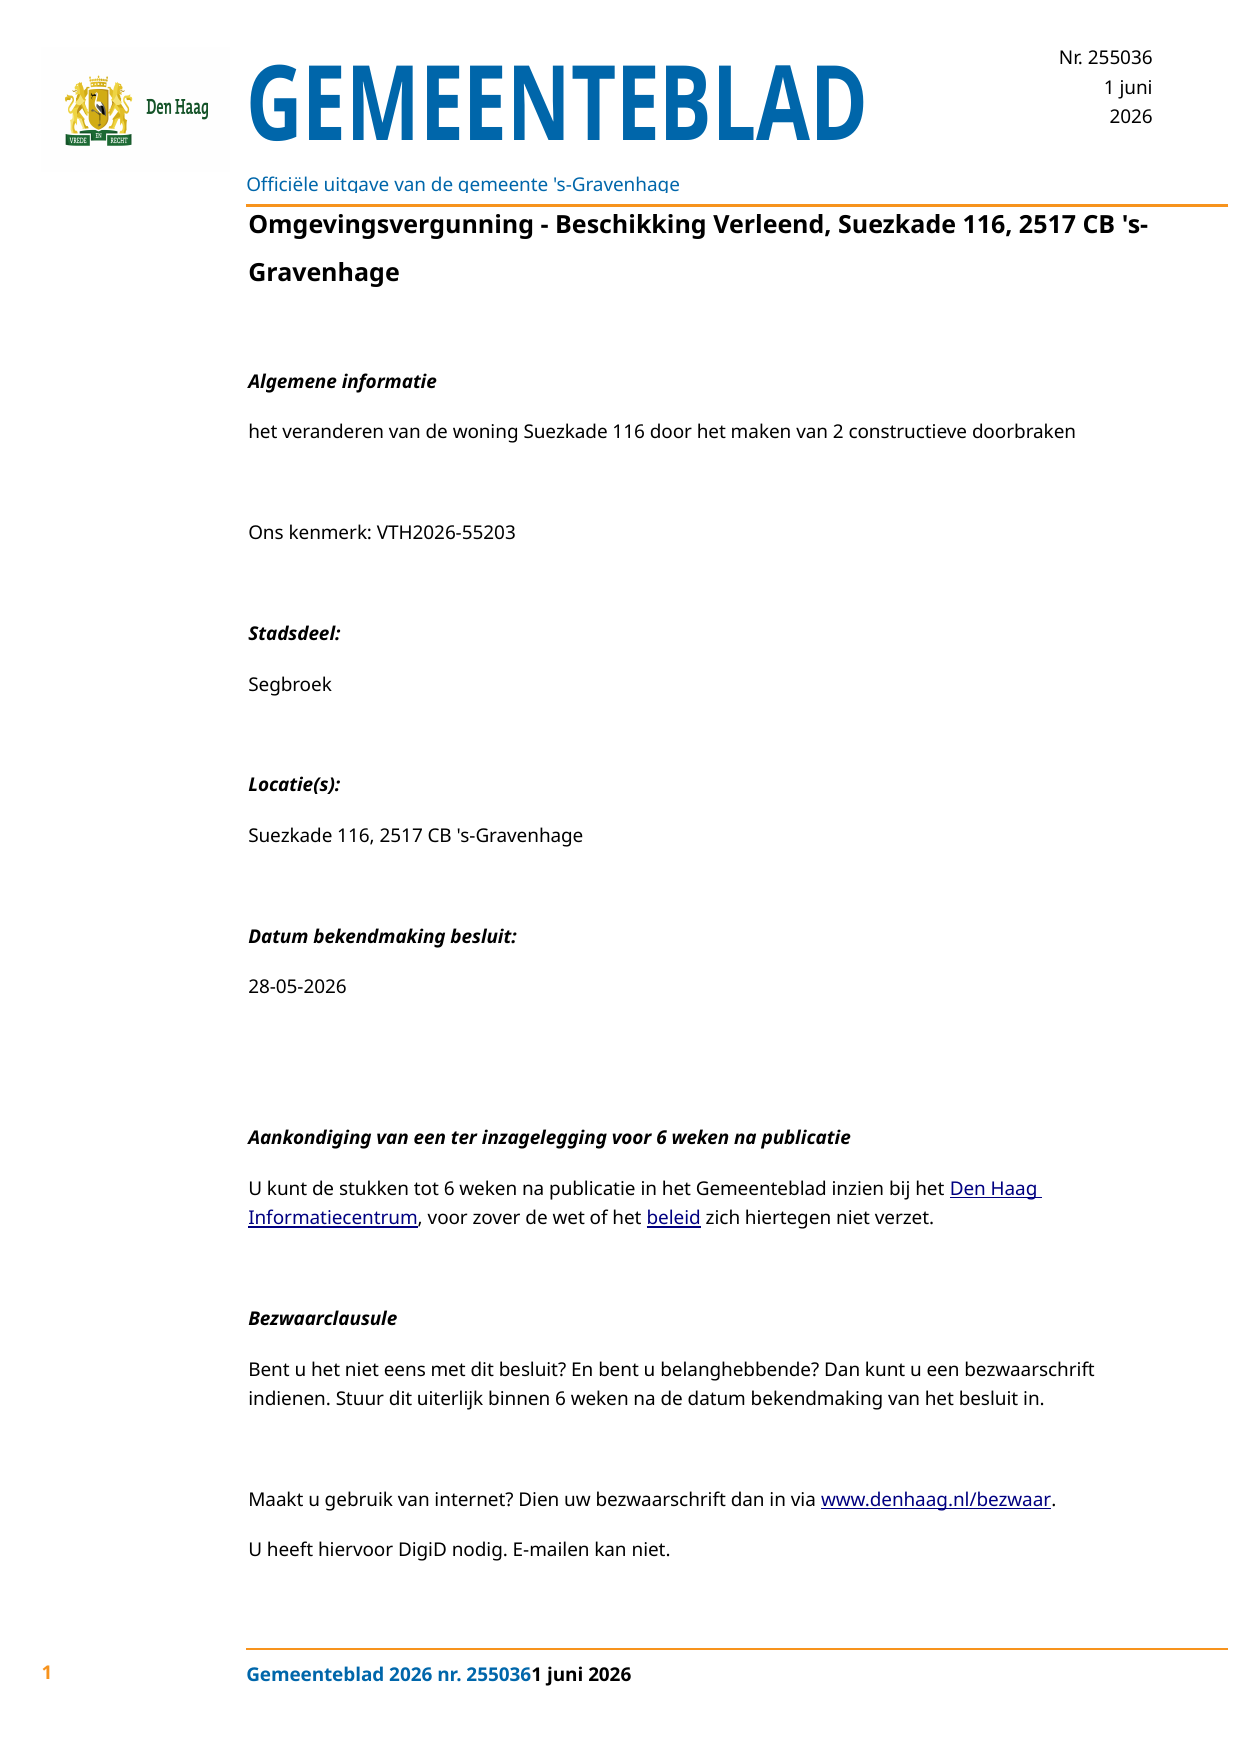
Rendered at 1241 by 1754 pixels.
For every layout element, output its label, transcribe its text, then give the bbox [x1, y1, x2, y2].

text Aankondiging van een ter inzagelegging voor 6 weken na publicatie [248, 1124, 1152, 1150]
text U heeft hiervoor DigiD nodig. E-mailen kan niet. [248, 1537, 1152, 1562]
text 28-05-2026 [248, 973, 1152, 999]
text Locatie(s): [248, 772, 1152, 797]
text het veranderen van de woning Suezkade 116 door het maken van 2 constructieve doorbraken [248, 419, 1152, 444]
text Bent u het niet eens met dit besluit? En bent u belanghebbende? Dan kunt u een bezwaarschrift indienen. Stuur dit uiterlijk binnen 6 weken na de datum bekendmaking van het besluit in. [248, 1356, 1152, 1411]
text Maakt u gebruik van internet? Dien uw bezwaarschrift dan in via www.denhaag.nl/bezwaar. [248, 1486, 1152, 1512]
text Ons kenmerk: VTH2026-55203 [248, 519, 1152, 545]
text Datum bekendmaking besluit: [248, 923, 1152, 949]
picture [41, 47, 231, 172]
text Bezwaarclausule [248, 1305, 1152, 1331]
text Segbroek [248, 671, 1152, 697]
text Suezkade 116, 2517 CB 's-Gravenhage [248, 822, 1152, 848]
text Omgevingsvergunning - Beschikking Verleend, Suezkade 116, 2517 CB 's-Gravenhage [248, 207, 1152, 288]
text Algemene informatie [248, 368, 1152, 394]
text U kunt de stukken tot 6 weken na publicatie in het Gemeenteblad inzien bij het Den Haag Informatiecentrum, voor zover de wet of het beleid zich hiertegen niet verzet. [248, 1175, 1152, 1230]
text Stadsdeel: [248, 620, 1152, 646]
